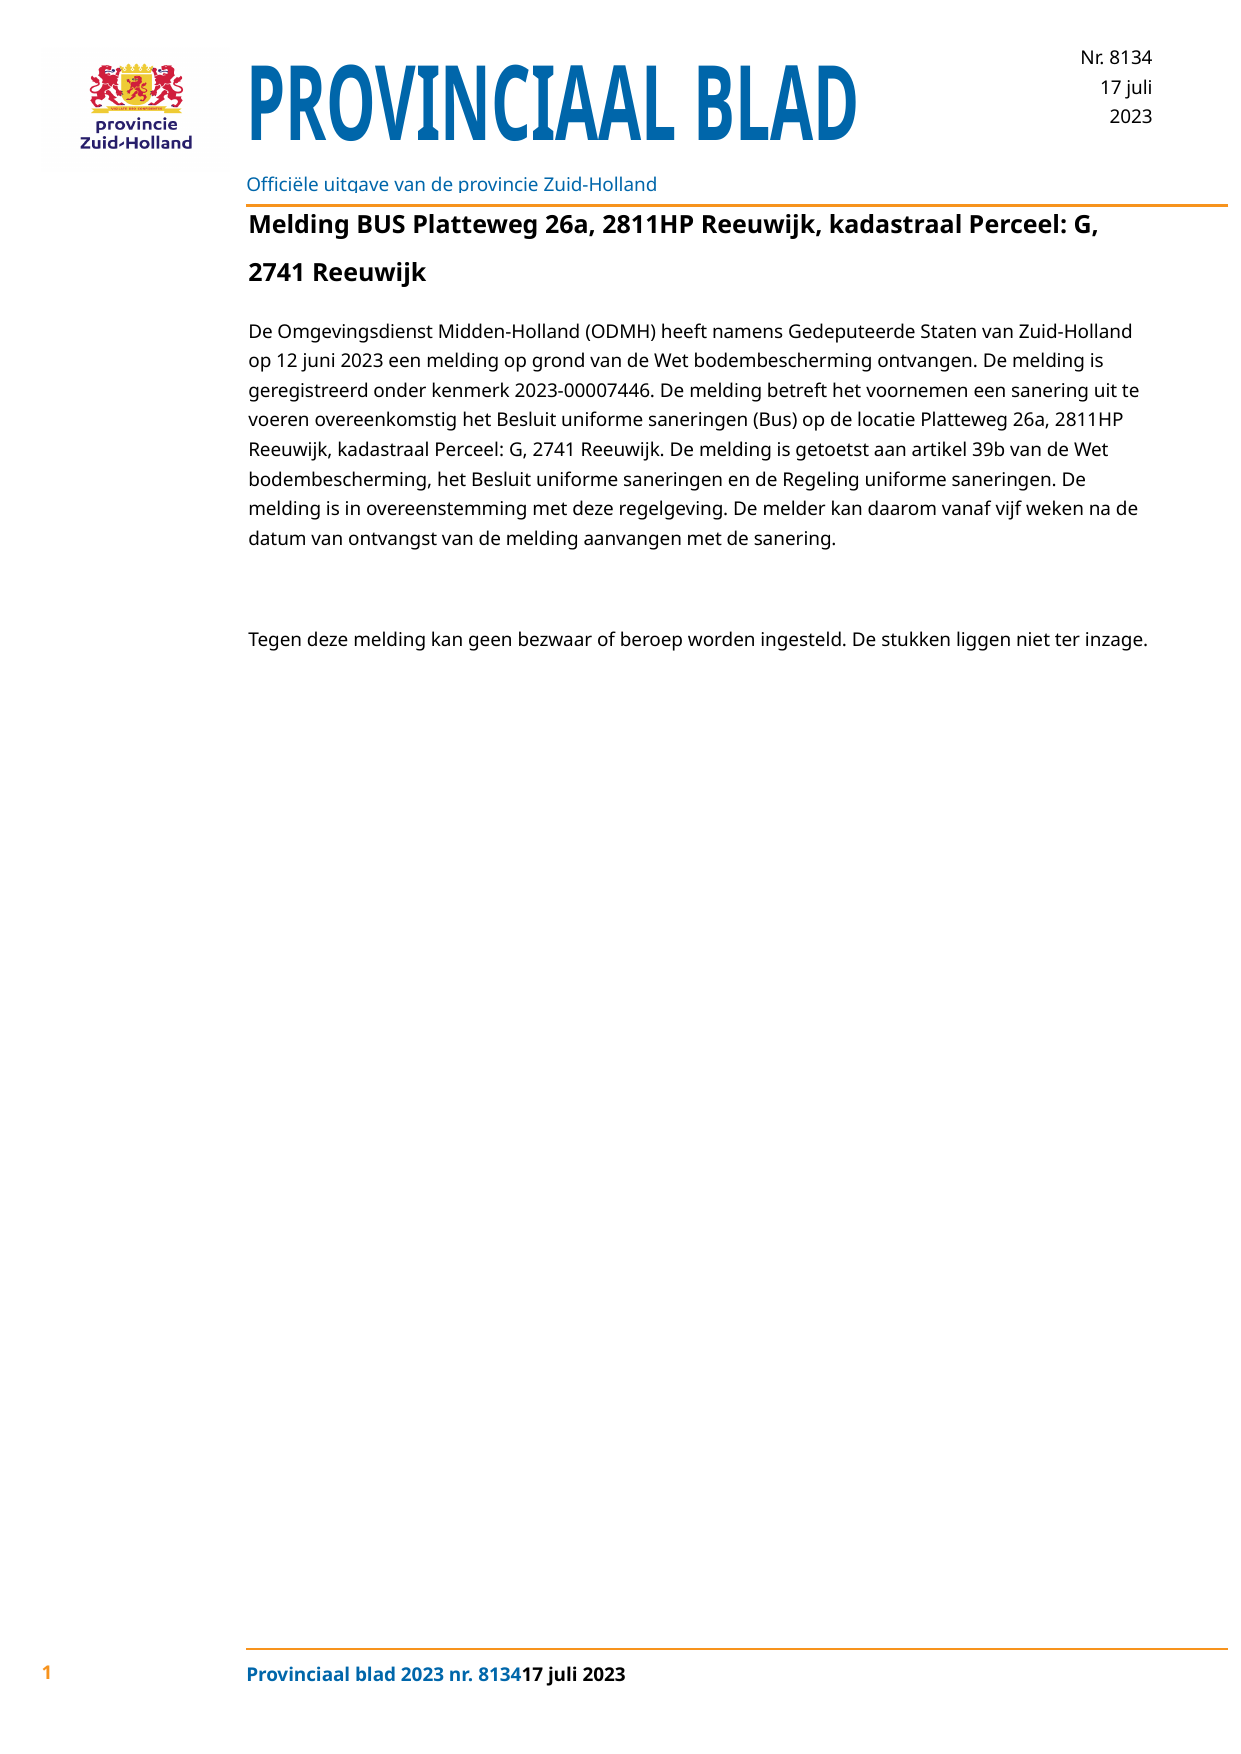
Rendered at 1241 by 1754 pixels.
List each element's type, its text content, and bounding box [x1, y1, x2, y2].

text Melding BUS Platteweg 26a, 2811HP Reeuwijk, kadastraal Perceel: G, 2741 Reeuwijk [248, 207, 1152, 288]
text Tegen deze melding kan geen bezwaar of beroep worden ingesteld. De stukken liggen niet ter inzage. [248, 626, 1152, 652]
text De Omgevingsdienst Midden-Holland (ODMH) heeft namens Gedeputeerde Staten van Zuid-Holland op 12 juni 2023 een melding op grond van de Wet bodembescherming ontvangen. De melding is geregistreerd onder kenmerk 2023-00007446. De melding betreft het voornemen een sanering uit te voeren overeenkomstig het Besluit uniforme saneringen (Bus) op de locatie Platteweg 26a, 2811HP Reeuwijk, kadastraal Perceel: G, 2741 Reeuwijk. De melding is getoetst aan artikel 39b van de Wet bodembescherming, het Besluit uniforme saneringen en de Regeling uniforme saneringen. De melding is in overeenstemming met deze regelgeving. De melder kan daarom vanaf vijf weken na de datum van ontvangst van de melding aanvangen met de sanering. [248, 318, 1152, 551]
picture [41, 47, 231, 172]
